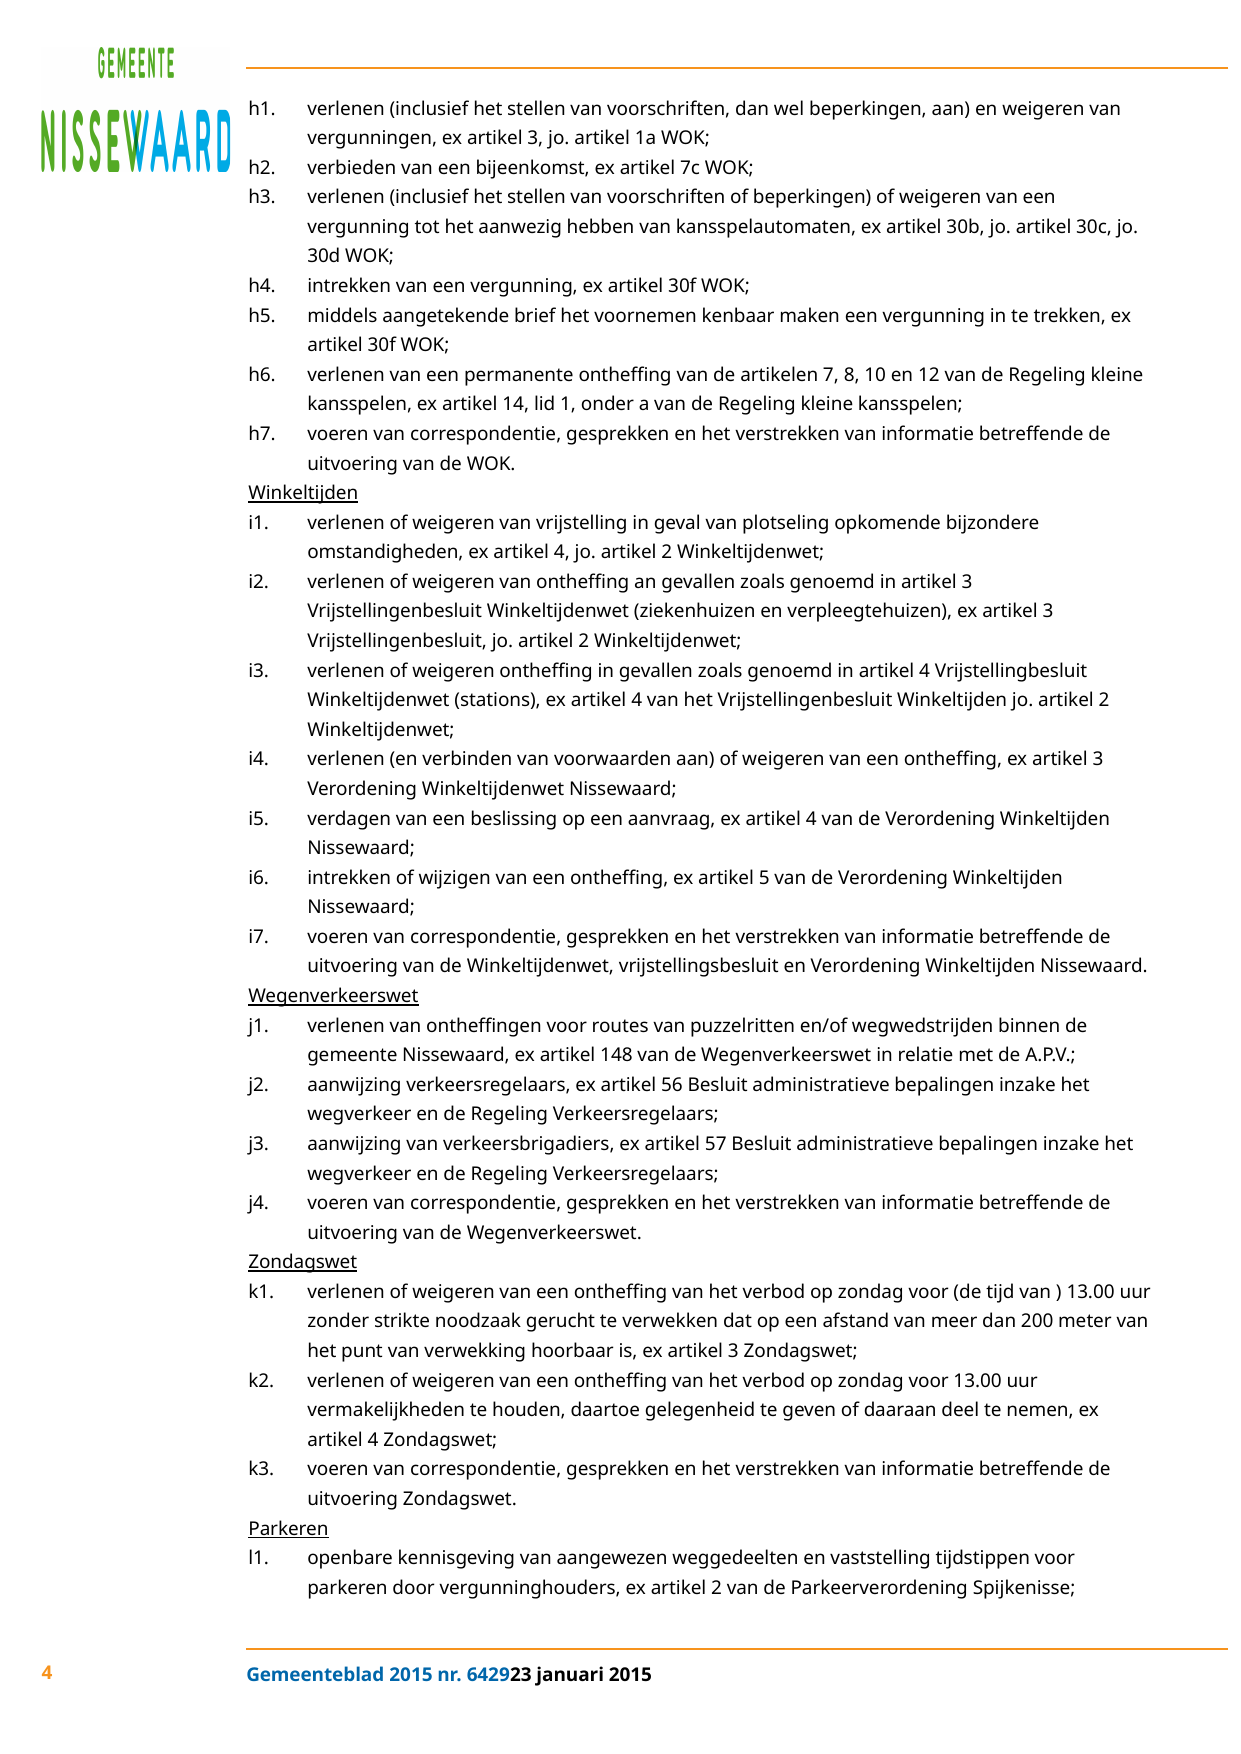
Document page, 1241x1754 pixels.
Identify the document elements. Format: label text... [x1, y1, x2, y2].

list intrekken van een vergunning, ex artikel 30f WOK; [248, 272, 1152, 298]
list openbare kennisgeving van aangewezen weggedeelten en vaststelling tijdstippen voor parkeren door vergunninghouders, ex artikel 2 van de Parkeerverordening Spijkenisse; [248, 1544, 1152, 1600]
list verlenen of weigeren ontheffing in gevallen zoals genoemd in artikel 4 Vrijstellingbesluit Winkeltijdenwet (stations), ex artikel 4 van het Vrijstellingenbesluit Winkeltijden jo. artikel 2 Winkeltijdenwet; [248, 657, 1152, 742]
picture [41, 47, 231, 172]
picture [176, 157, 187, 172]
list voeren van correspondentie, gesprekken en het verstrekken van informatie betreffende de uitvoering van de Winkeltijdenwet, vrijstellingsbesluit en Verordening Winkeltijden Nissewaard. [248, 923, 1152, 978]
list verdagen van een beslissing op een aanvraag, ex artikel 4 van de Verordening Winkeltijden Nissewaard; [248, 805, 1152, 860]
picture [200, 151, 206, 172]
list verlenen (en verbinden van voorwaarden aan) of weigeren van een ontheffing, ex artikel 3 Verordening Winkeltijdenwet Nissewaard; [248, 746, 1152, 801]
list verlenen of weigeren van een ontheffing van het verbod op zondag voor (de tijd van ) 13.00 uur zonder strikte noodzaak gerucht te verwekken dat op een afstand van meer dan 200 meter van het punt van verwekking hoorbaar is, ex artikel 3 Zondagswet; [248, 1278, 1152, 1363]
picture [222, 122, 227, 160]
list verlenen (inclusief het stellen van voorschriften of beperkingen) of weigeren van een vergunning tot het aanwezig hebben van kansspelautomaten, ex artikel 30b, jo. artikel 30c, jo. 30d WOK; [248, 183, 1152, 268]
list verlenen (inclusief het stellen van voorschriften, dan wel beperkingen, aan) en weigeren van vergunningen, ex artikel 3, jo. artikel 1a WOK; [248, 95, 1152, 150]
list voeren van correspondentie, gesprekken en het verstrekken van informatie betreffende de uitvoering van de WOK. [248, 420, 1152, 476]
list middels aangetekende brief het voornemen kenbaar maken een vergunning in te trekken, ex artikel 30f WOK; [248, 302, 1152, 357]
list voeren van correspondentie, gesprekken en het verstrekken van informatie betreffende de uitvoering Zondagswet. [248, 1456, 1152, 1511]
list aanwijzing van verkeersbrigadiers, ex artikel 57 Besluit administratieve bepalingen inzake het wegverkeer en de Regeling Verkeersregelaars; [248, 1130, 1152, 1186]
list aanwijzing verkeersregelaars, ex artikel 56 Besluit administratieve bepalingen inzake het wegverkeer en de Regeling Verkeersregelaars; [248, 1071, 1152, 1126]
list verbieden van een bijeenkomst, ex artikel 7c WOK; [248, 154, 1152, 180]
text Wegenverkeerswet [248, 982, 1152, 1008]
list verlenen of weigeren van ontheffing an gevallen zoals genoemd in artikel 3 Vrijstellingenbesluit Winkeltijdenwet (ziekenhuizen en verpleegtehuizen), ex artikel 3 Vrijstellingenbesluit, jo. artikel 2 Winkeltijdenwet; [248, 568, 1152, 653]
list verlenen van een permanente ontheffing van de artikelen 7, 8, 10 en 12 van de Regeling kleine kansspelen, ex artikel 14, lid 1, onder a van de Regeling kleine kansspelen; [248, 361, 1152, 416]
list verlenen of weigeren van vrijstelling in geval van plotseling opkomende bijzondere omstandigheden, ex artikel 4, jo. artikel 2 Winkeltijdenwet; [248, 509, 1152, 564]
text Winkeltijden [248, 479, 1152, 505]
picture [154, 157, 165, 172]
list verlenen van ontheffingen voor routes van puzzelritten en/of wegwedstrijden binnen de gemeente Nissewaard, ex artikel 148 van de Wegenverkeerswet in relatie met de A.P.V.; [248, 1012, 1152, 1067]
text Parkeren [248, 1515, 1152, 1541]
list voeren van correspondentie, gesprekken en het verstrekken van informatie betreffende de uitvoering van de Wegenverkeerswet. [248, 1189, 1152, 1245]
list intrekken of wijzigen van een ontheffing, ex artikel 5 van de Verordening Winkeltijden Nissewaard; [248, 864, 1152, 919]
text Zondagswet [248, 1248, 1152, 1274]
list verlenen of weigeren van een ontheffing van het verbod op zondag voor 13.00 uur vermakelijkheden te houden, daartoe gelegenheid te geven of daaraan deel te nemen, ex artikel 4 Zondagswet; [248, 1367, 1152, 1452]
picture [201, 122, 206, 138]
